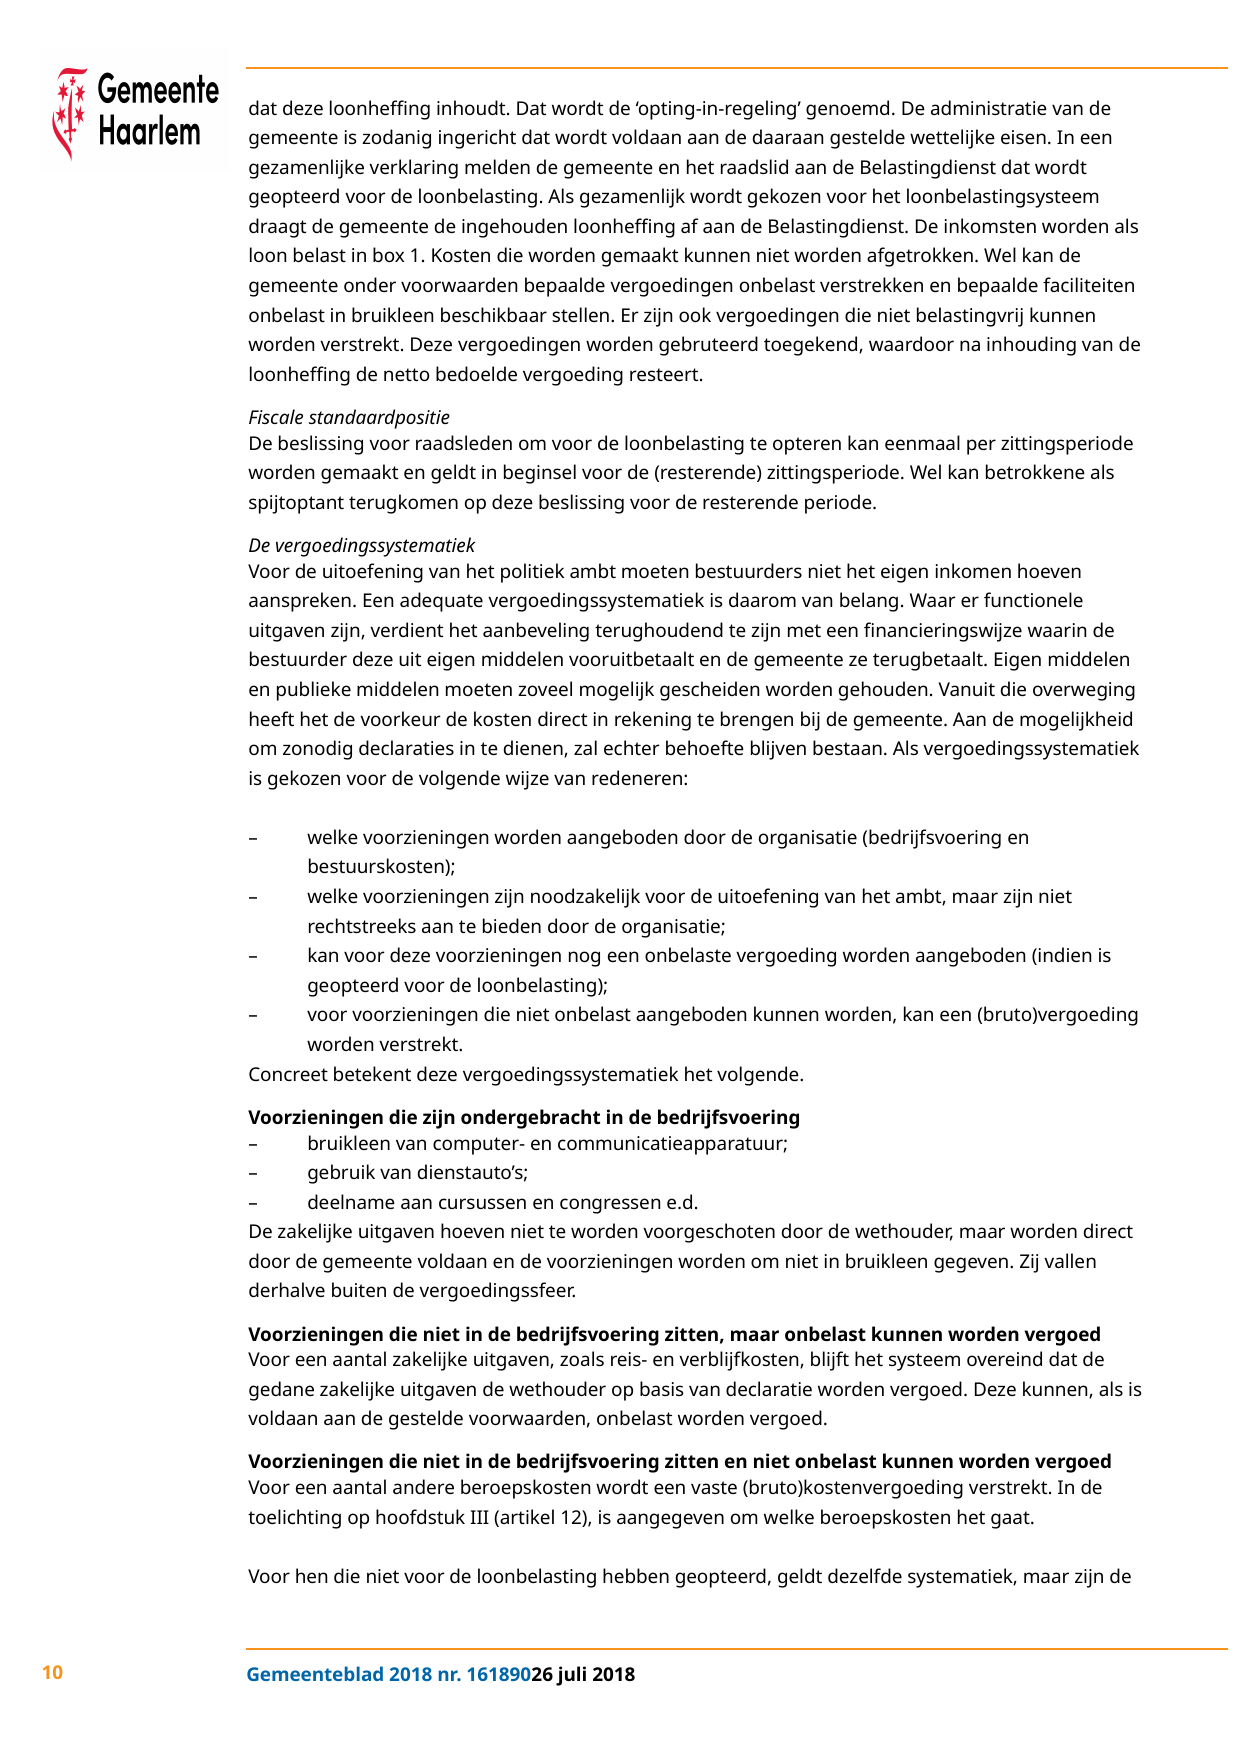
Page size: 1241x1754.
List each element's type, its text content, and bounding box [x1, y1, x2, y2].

text Voor hen die niet voor de loonbelasting hebben geopteerd, geldt dezelfde systematiek, maar zijn de [248, 1563, 1152, 1589]
text De beslissing voor raadsleden om voor de loonbelasting te opteren kan eenmaal per zittingsperiode worden gemaakt en geldt in beginsel voor de (resterende) zittingsperiode. Wel kan betrokkene als spijtoptant terugkomen op deze beslissing voor de resterende periode. [248, 430, 1152, 515]
list bruikleen van computer- en communicatieapparatuur; [248, 1130, 1152, 1155]
text Voorzieningen die niet in de bedrijfsvoering zitten en niet onbelast kunnen worden vergoed [248, 1449, 1152, 1474]
text Voor de uitoefening van het politiek ambt moeten bestuurders niet het eigen inkomen hoeven aanspreken. Een adequate vergoedingssystematiek is daarom van belang. Waar er functionele uitgaven zijn, verdient het aanbeveling terughoudend te zijn met een financieringswijze waarin de bestuurder deze uit eigen middelen vooruitbetaalt en de gemeente ze terugbetaalt. Eigen middelen en publieke middelen moeten zoveel mogelijk gescheiden worden gehouden. Vanuit die overweging heeft het de voorkeur de kosten direct in rekening te brengen bij de gemeente. Aan de mogelijkheid om zonodig declaraties in te dienen, zal echter behoefte blijven bestaan. Als vergoedingssystematiek is gekozen voor de volgende wijze van redeneren: [248, 558, 1152, 791]
text Concreet betekent deze vergoedingssystematiek het volgende. [248, 1061, 1152, 1087]
picture [41, 47, 231, 172]
text Voorzieningen die zijn ondergebracht in de bedrijfsvoering [248, 1104, 1152, 1130]
list kan voor deze voorzieningen nog een onbelaste vergoeding worden aangeboden (indien is geopteerd voor de loonbelasting); [248, 942, 1152, 998]
text De zakelijke uitgaven hoeven niet te worden voorgeschoten door de wethouder, maar worden direct door de gemeente voldaan en de voorzieningen worden om niet in bruikleen gegeven. Zij vallen derhalve buiten de vergoedingssfeer. [248, 1218, 1152, 1303]
list deelname aan cursussen en congressen e.d. [248, 1189, 1152, 1214]
text Voorzieningen die niet in de bedrijfsvoering zitten, maar onbelast kunnen worden vergoed [248, 1321, 1152, 1346]
text Fiscale standaardpositie [248, 404, 1152, 430]
list gebruik van dienstauto’s; [248, 1159, 1152, 1185]
list voor voorzieningen die niet onbelast aangeboden kunnen worden, kan een (bruto)vergoeding worden verstrekt. [248, 1002, 1152, 1057]
list welke voorzieningen worden aangeboden door de organisatie (bedrijfsvoering en bestuurskosten); [248, 824, 1152, 879]
text Voor een aantal andere beroepskosten wordt een vaste (bruto)kostenvergoeding verstrekt. In de toelichting op hoofdstuk III (artikel 12), is aangegeven om welke beroepskosten het gaat. [248, 1474, 1152, 1530]
text Voor een aantal zakelijke uitgaven, zoals reis- en verblijfkosten, blijft het systeem overeind dat de gedane zakelijke uitgaven de wethouder op basis van declaratie worden vergoed. Deze kunnen, als is voldaan aan de gestelde voorwaarden, onbelast worden vergoed. [248, 1346, 1152, 1431]
text dat deze loonheffing inhoudt. Dat wordt de ‘opting-in-regeling’ genoemd. De administratie van de gemeente is zodanig ingericht dat wordt voldaan aan de daaraan gestelde wettelijke eisen. In een gezamenlijke verklaring melden de gemeente en het raadslid aan de Belastingdienst dat wordt geopteerd voor de loonbelasting. Als gezamenlijk wordt gekozen voor het loonbelastingsysteem draagt de gemeente de ingehouden loonheffing af aan de Belastingdienst. De inkomsten worden als loon belast in box 1. Kosten die worden gemaakt kunnen niet worden afgetrokken. Wel kan de gemeente onder voorwaarden bepaalde vergoedingen onbelast verstrekken en bepaalde faciliteiten onbelast in bruikleen beschikbaar stellen. Er zijn ook vergoedingen die niet belastingvrij kunnen worden verstrekt. Deze vergoedingen worden gebruteerd toegekend, waardoor na inhouding van de loonheffing de netto bedoelde vergoeding resteert. [248, 95, 1152, 387]
list welke voorzieningen zijn noodzakelijk voor de uitoefening van het ambt, maar zijn niet rechtstreeks aan te bieden door de organisatie; [248, 883, 1152, 939]
text De vergoedingssystematiek [248, 532, 1152, 558]
